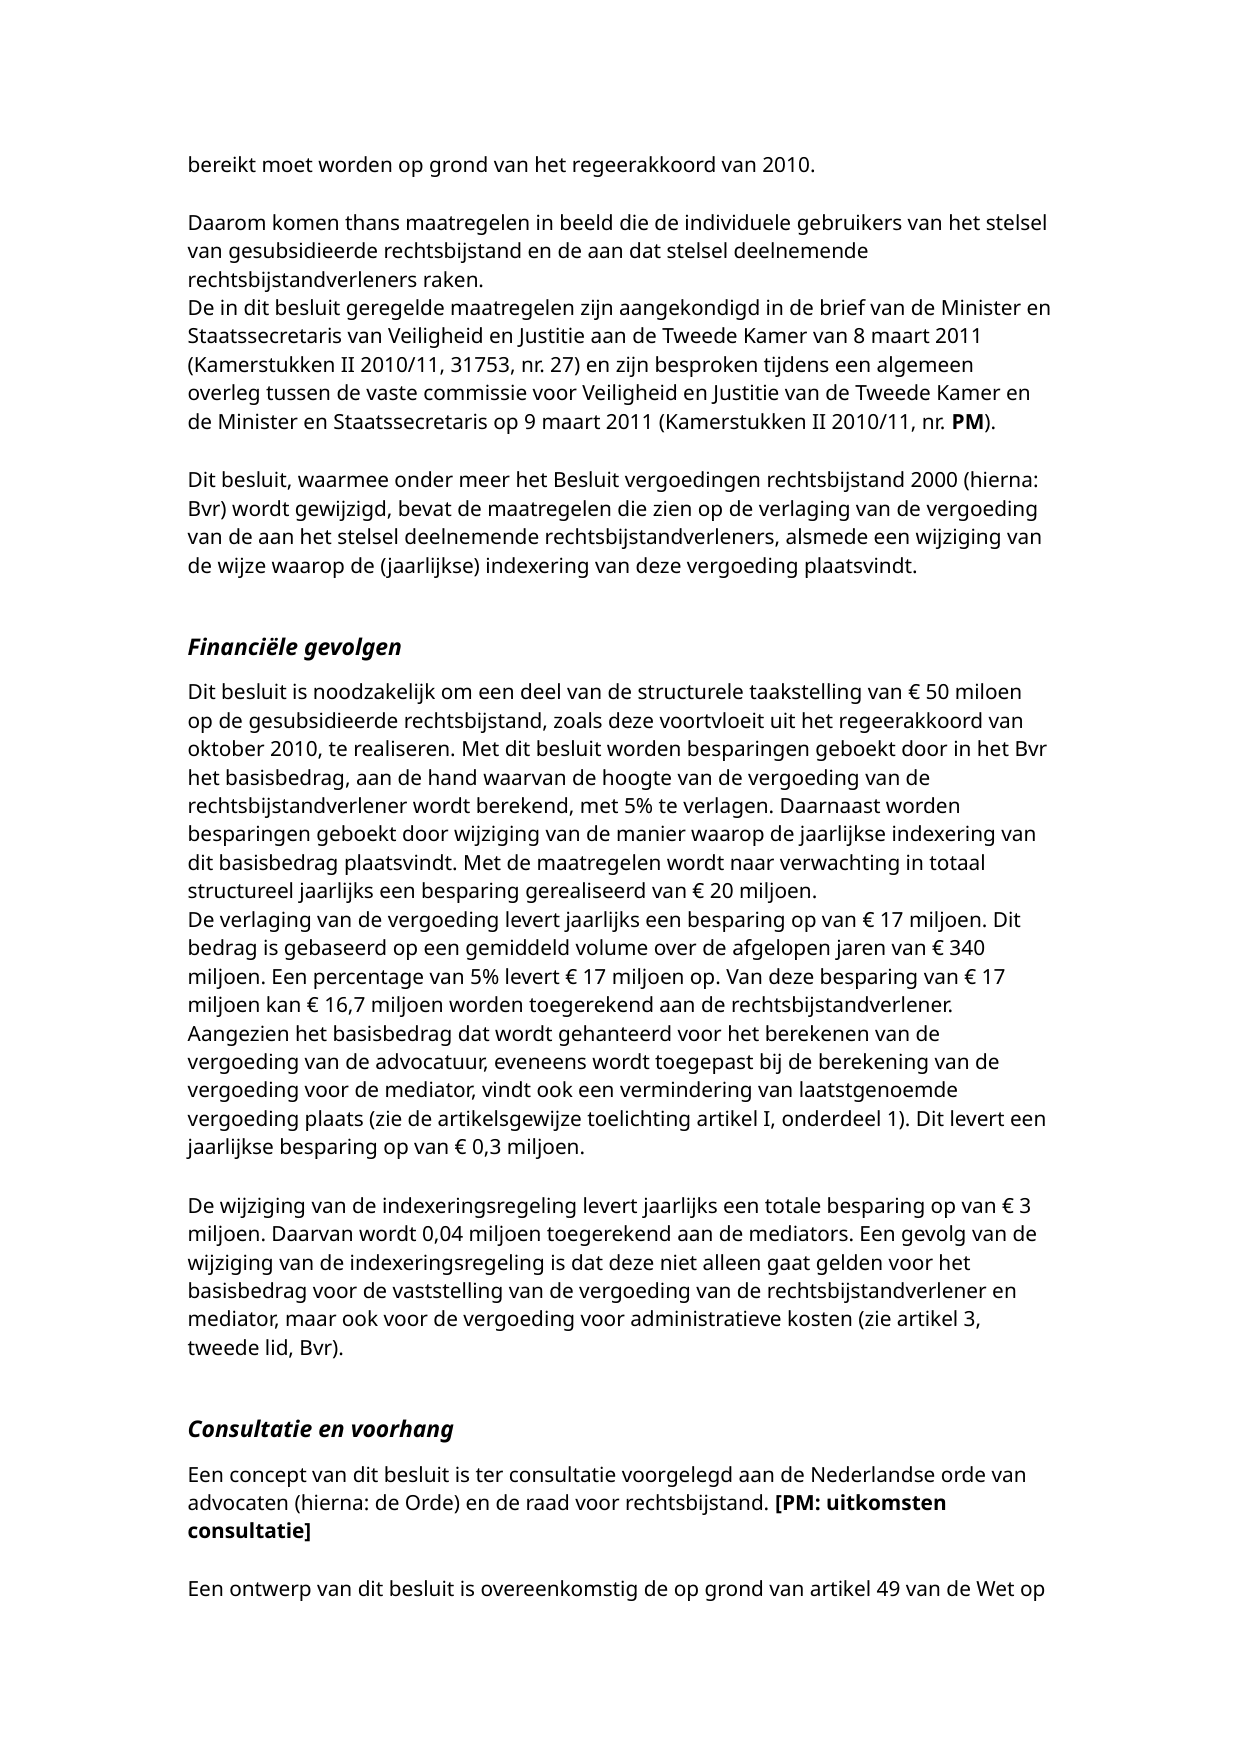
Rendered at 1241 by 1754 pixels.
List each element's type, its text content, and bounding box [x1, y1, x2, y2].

text De verlaging van de vergoeding levert jaarlijks een besparing op van € 17 miljoen. Dit bedrag is gebaseerd op een gemiddeld volume over de afgelopen jaren van € 340 miljoen. Een percentage van 5% levert € 17 miljoen op. Van deze besparing van € 17 miljoen kan € 16,7 miljoen worden toegerekend aan de rechtsbijstandverlener. Aangezien het basisbedrag dat wordt gehanteerd voor het berekenen van de vergoeding van de advocatuur, eveneens wordt toegepast bij de berekening van de vergoeding voor de mediator, vindt ook een vermindering van laatstgenoemde vergoeding plaats (zie de artikelsgewijze toelichting artikel I, onderdeel 1). Dit levert een jaarlijkse besparing op van € 0,3 miljoen. [187, 905, 1053, 1161]
text De in dit besluit geregelde maatregelen zijn aangekondigd in de brief van de Minister en Staatssecretaris van Veiligheid en Justitie aan de Tweede Kamer van 8 maart 2011 (Kamerstukken II 2010/11, 31753, nr. 27) en zijn besproken tijdens een algemeen overleg tussen de vaste commissie voor Veiligheid en Justitie van de Tweede Kamer en de Minister en Staatssecretaris op 9 maart 2011 (Kamerstukken II 2010/11, nr. PM). [187, 293, 1053, 435]
text bereikt moet worden op grond van het regeerakkoord van 2010. [187, 150, 1053, 178]
text Een concept van dit besluit is ter consultatie voorgelegd aan de Nederlandse orde van advocaten (hierna: de Orde) en de raad voor rechtsbijstand. [PM: uitkomsten consultatie] [187, 1460, 1053, 1545]
subtitle Consultatie en voorhang [187, 1413, 1053, 1445]
text De wijziging van de indexeringsregeling levert jaarlijks een totale besparing op van € 3 miljoen. Daarvan wordt 0,04 miljoen toegerekend aan de mediators. Een gevolg van de wijziging van de indexeringsregeling is dat deze niet alleen gaat gelden voor het basisbedrag voor de vaststelling van de vergoeding van de rechtsbijstandverlener en mediator, maar ook voor de vergoeding voor administratieve kosten (zie artikel 3, tweede lid, Bvr). [187, 1191, 1053, 1361]
text Dit besluit is noodzakelijk om een deel van de structurele taakstelling van € 50 miloen op de gesubsidieerde rechtsbijstand, zoals deze voortvloeit uit het regeerakkoord van oktober 2010, te realiseren. Met dit besluit worden besparingen geboekt door in het Bvr het basisbedrag, aan de hand waarvan de hoogte van de vergoeding van de rechtsbijstandverlener wordt berekend, met 5% te verlagen. Daarnaast worden besparingen geboekt door wijziging van de manier waarop de jaarlijkse indexering van dit basisbedrag plaatsvindt. Met de maatregelen wordt naar verwachting in totaal structureel jaarlijks een besparing gerealiseerd van € 20 miljoen. [187, 677, 1053, 905]
text Een ontwerp van dit besluit is overeenkomstig de op grond van artikel 49 van de Wet op [187, 1574, 1053, 1603]
subtitle Financiële gevolgen [187, 631, 1053, 662]
text Dit besluit, waarmee onder meer het Besluit vergoedingen rechtsbijstand 2000 (hierna: Bvr) wordt gewijzigd, bevat de maatregelen die zien op de verlaging van de vergoeding van de aan het stelsel deelnemende rechtsbijstandverleners, alsmede een wijziging van de wijze waarop de (jaarlijkse) indexering van deze vergoeding plaatsvindt. [187, 465, 1053, 579]
text Daarom komen thans maatregelen in beeld die de individuele gebruikers van het stelsel van gesubsidieerde rechtsbijstand en de aan dat stelsel deelnemende rechtsbijstandverleners raken. [187, 208, 1053, 293]
